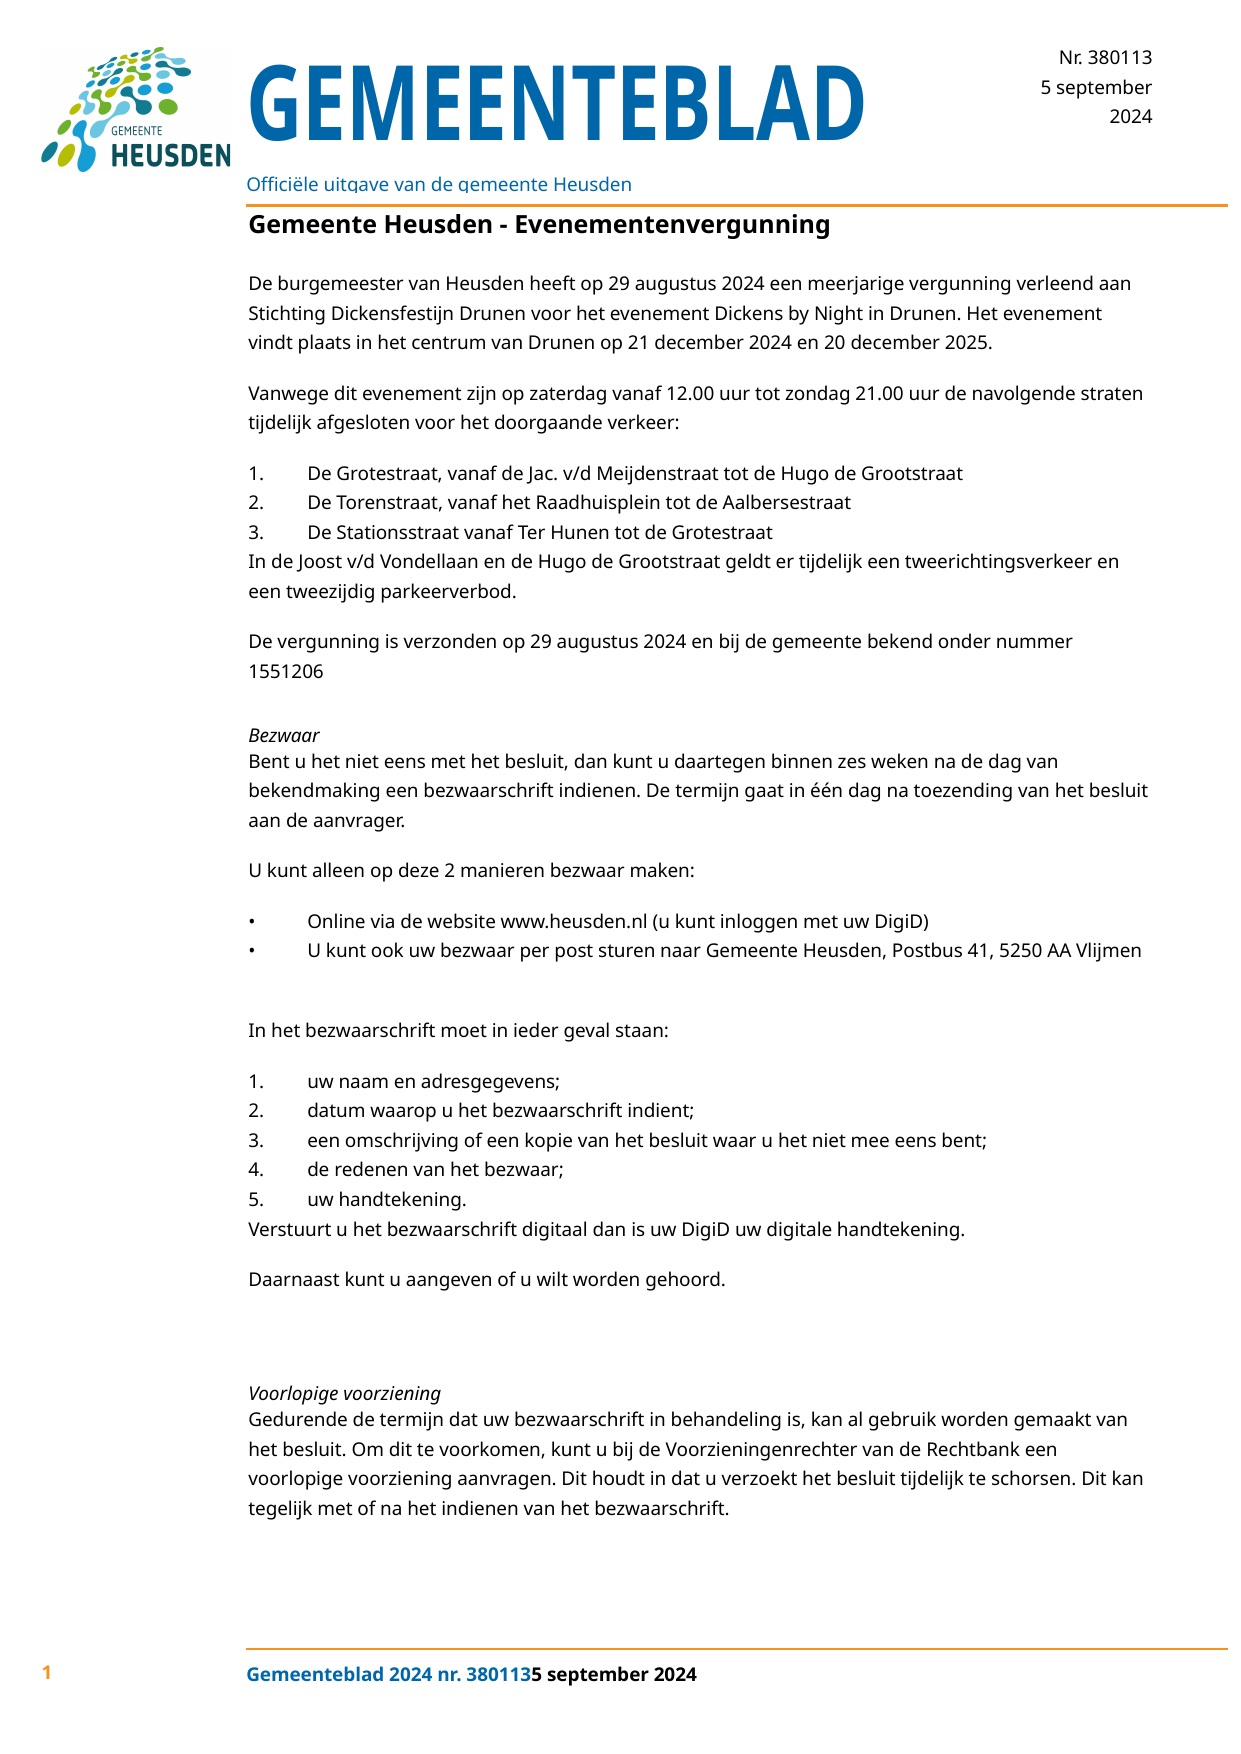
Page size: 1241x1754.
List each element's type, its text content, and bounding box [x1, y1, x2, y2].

text Bezwaar [248, 722, 1152, 748]
text Vanwege dit evenement zijn op zaterdag vanaf 12.00 uur tot zondag 21.00 uur de navolgende straten tijdelijk afgesloten voor het doorgaande verkeer: [248, 380, 1152, 435]
text In het bezwaarschrift moet in ieder geval staan: [248, 1017, 1152, 1043]
text Bent u het niet eens met het besluit, dan kunt u daartegen binnen zes weken na de dag van bekendmaking een bezwaarschrift indienen. De termijn gaat in één dag na toezending van het besluit aan de aanvrager. [248, 748, 1152, 833]
text Voorlopige voorziening [248, 1381, 1152, 1406]
list de redenen van het bezwaar; [248, 1157, 1152, 1182]
text Verstuurt u het bezwaarschrift digitaal dan is uw DigiD uw digitale handtekening. [248, 1216, 1152, 1242]
text In de Joost v/d Vondellaan en de Hugo de Grootstraat geldt er tijdelijk een tweerichtingsverkeer en een tweezijdig parkeerverbod. [248, 549, 1152, 604]
list De Grotestraat, vanaf de Jac. v/d Meijdenstraat tot de Hugo de Grootstraat [248, 460, 1152, 486]
list datum waarop u het bezwaarschrift indient; [248, 1097, 1152, 1123]
text Daarnaast kunt u aangeven of u wilt worden gehoord. [248, 1266, 1152, 1292]
list uw naam en adresgegevens; [248, 1068, 1152, 1094]
picture [41, 47, 231, 172]
list De Torenstraat, vanaf het Raadhuisplein tot de Aalbersestraat [248, 489, 1152, 515]
text Gedurende de termijn dat uw bezwaarschrift in behandeling is, kan al gebruik worden gemaakt van het besluit. Om dit te voorkomen, kunt u bij de Voorzieningenrechter van de Rechtbank een voorlopige voorziening aanvragen. Dit houdt in dat u verzoekt het besluit tijdelijk te schorsen. Dit kan tegelijk met of na het indienen van het bezwaarschrift. [248, 1406, 1152, 1521]
text U kunt alleen op deze 2 manieren bezwaar maken: [248, 857, 1152, 883]
text Gemeente Heusden - Evenementenvergunning [248, 207, 1152, 241]
list Online via de website www.heusden.nl (u kunt inloggen met uw DigiD) [248, 908, 1152, 934]
list U kunt ook uw bezwaar per post sturen naar Gemeente Heusden, Postbus 41, 5250 AA Vlijmen [248, 937, 1152, 963]
text De vergunning is verzonden op 29 augustus 2024 en bij de gemeente bekend onder nummer 1551206 [248, 629, 1152, 684]
text De burgemeester van Heusden heeft op 29 augustus 2024 een meerjarige vergunning verleend aan Stichting Dickensfestijn Drunen voor het evenement Dickens by Night in Drunen. Het evenement vindt plaats in het centrum van Drunen op 21 december 2024 en 20 december 2025. [248, 270, 1152, 355]
list De Stationsstraat vanaf Ter Hunen tot de Grotestraat [248, 519, 1152, 545]
list uw handtekening. [248, 1186, 1152, 1212]
list een omschrijving of een kopie van het besluit waar u het niet mee eens bent; [248, 1127, 1152, 1153]
